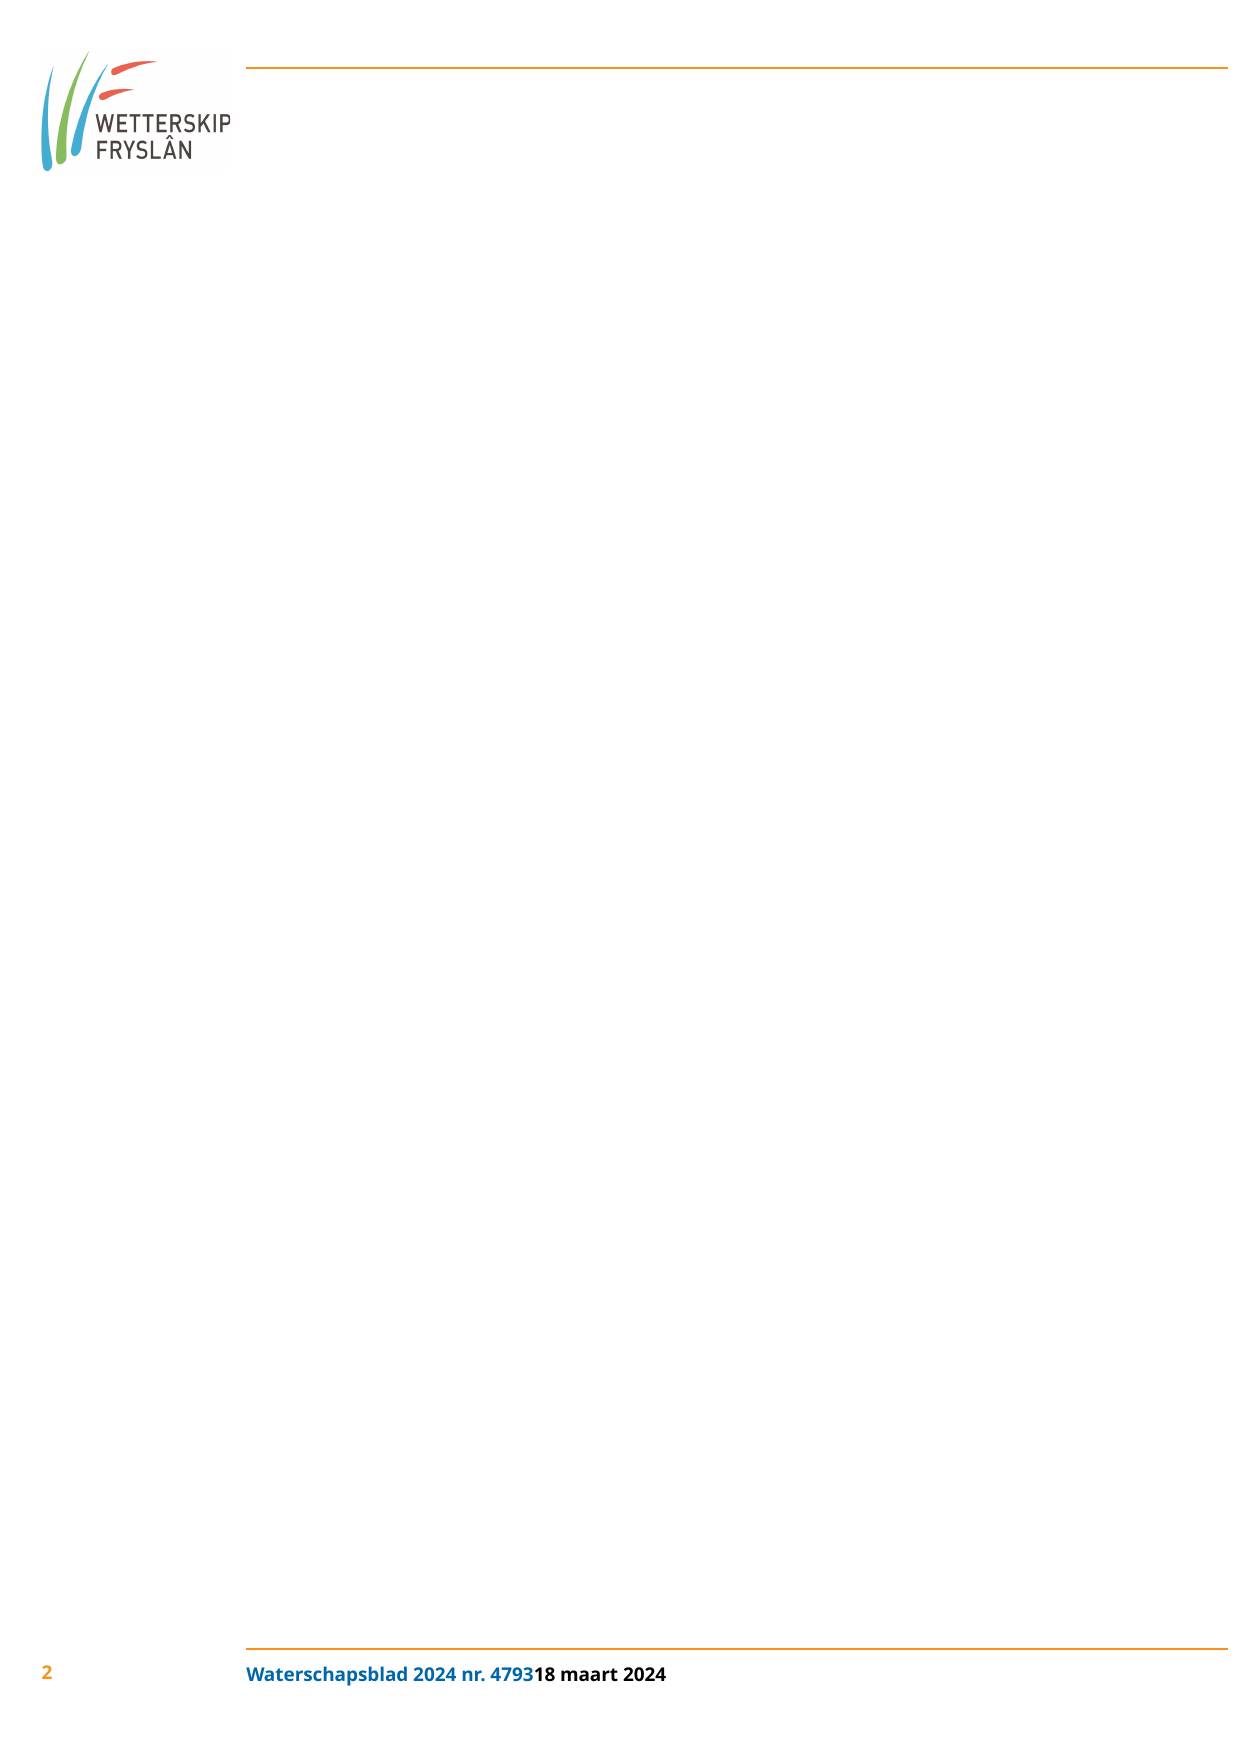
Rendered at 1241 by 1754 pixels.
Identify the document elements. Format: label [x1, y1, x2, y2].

picture [41, 47, 231, 172]
